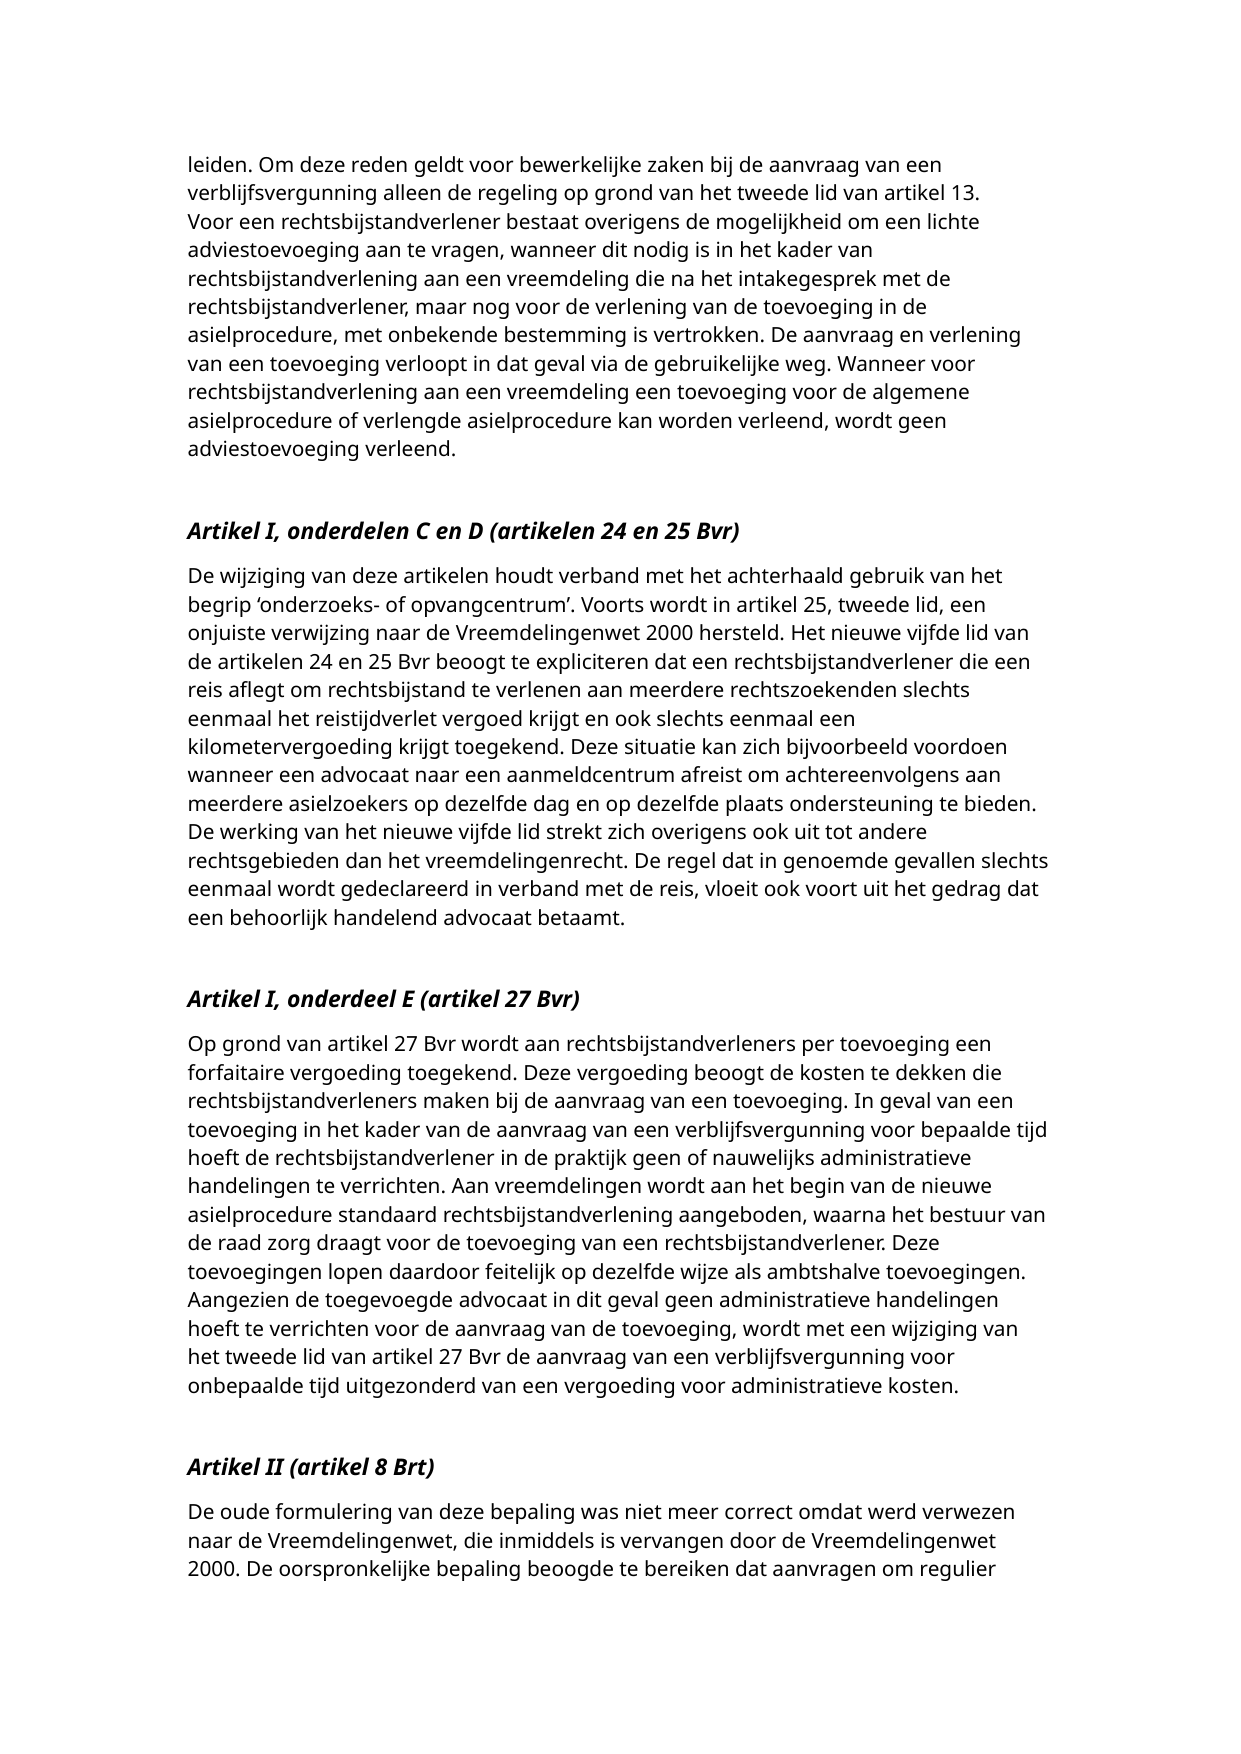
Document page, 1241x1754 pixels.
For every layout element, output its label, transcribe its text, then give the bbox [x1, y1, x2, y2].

text Voor een rechtsbijstandverlener bestaat overigens de mogelijkheid om een lichte adviestoevoeging aan te vragen, wanneer dit nodig is in het kader van rechtsbijstandverlening aan een vreemdeling die na het intakegesprek met de rechtsbijstandverlener, maar nog voor de verlening van de toevoeging in de asielprocedure, met onbekende bestemming is vertrokken. De aanvraag en verlening van een toevoeging verloopt in dat geval via de gebruikelijke weg. Wanneer voor rechtsbijstandverlening aan een vreemdeling een toevoeging voor de algemene asielprocedure of verlengde asielprocedure kan worden verleend, wordt geen adviestoevoeging verleend. [187, 207, 1053, 463]
text Op grond van artikel 27 Bvr wordt aan rechtsbijstandverleners per toevoeging een forfaitaire vergoeding toegekend. Deze vergoeding beoogt de kosten te dekken die rechtsbijstandverleners maken bij de aanvraag van een toevoeging. In geval van een toevoeging in het kader van de aanvraag van een verblijfsvergunning voor bepaalde tijd hoeft de rechtsbijstandverlener in de praktijk geen of nauwelijks administratieve handelingen te verrichten. Aan vreemdelingen wordt aan het begin van de nieuwe asielprocedure standaard rechtsbijstandverlening aangeboden, waarna het bestuur van de raad zorg draagt voor de toevoeging van een rechtsbijstandverlener. Deze toevoegingen lopen daardoor feitelijk op dezelfde wijze als ambtshalve toevoegingen. Aangezien de toegevoegde advocaat in dit geval geen administratieve handelingen hoeft te verrichten voor de aanvraag van de toevoeging, wordt met een wijziging van het tweede lid van artikel 27 Bvr de aanvraag van een verblijfsvergunning voor onbepaalde tijd uitgezonderd van een vergoeding voor administratieve kosten. [187, 1029, 1053, 1399]
text De wijziging van deze artikelen houdt verband met het achterhaald gebruik van het begrip ‘onderzoeks- of opvangcentrum’. Voorts wordt in artikel 25, tweede lid, een onjuiste verwijzing naar de Vreemdelingenwet 2000 hersteld. Het nieuwe vijfde lid van de artikelen 24 en 25 Bvr beoogt te expliciteren dat een rechtsbijstandverlener die een reis aflegt om rechtsbijstand te verlenen aan meerdere rechtszoekenden slechts eenmaal het reistijdverlet vergoed krijgt en ook slechts eenmaal een kilometervergoeding krijgt toegekend. Deze situatie kan zich bijvoorbeeld voordoen wanneer een advocaat naar een aanmeldcentrum afreist om achtereenvolgens aan meerdere asielzoekers op dezelfde dag en op dezelfde plaats ondersteuning te bieden. De werking van het nieuwe vijfde lid strekt zich overigens ook uit tot andere rechtsgebieden dan het vreemdelingenrecht. De regel dat in genoemde gevallen slechts eenmaal wordt gedeclareerd in verband met de reis, vloeit ook voort uit het gedrag dat een behoorlijk handelend advocaat betaamt. [187, 562, 1053, 931]
subtitle Artikel I, onderdelen C en D (artikelen 24 en 25 Bvr) [187, 515, 1053, 547]
text De oude formulering van deze bepaling was niet meer correct omdat werd verwezen naar de Vreemdelingenwet, die inmiddels is vervangen door de Vreemdelingenwet 2000. De oorspronkelijke bepaling beoogde te bereiken dat aanvragen om regulier [187, 1497, 1053, 1583]
subtitle Artikel I, onderdeel E (artikel 27 Bvr) [187, 983, 1053, 1014]
text leiden. Om deze reden geldt voor bewerkelijke zaken bij de aanvraag van een verblijfsvergunning alleen de regeling op grond van het tweede lid van artikel 13. [187, 150, 1053, 207]
subtitle Artikel II (artikel 8 Brt) [187, 1451, 1053, 1482]
